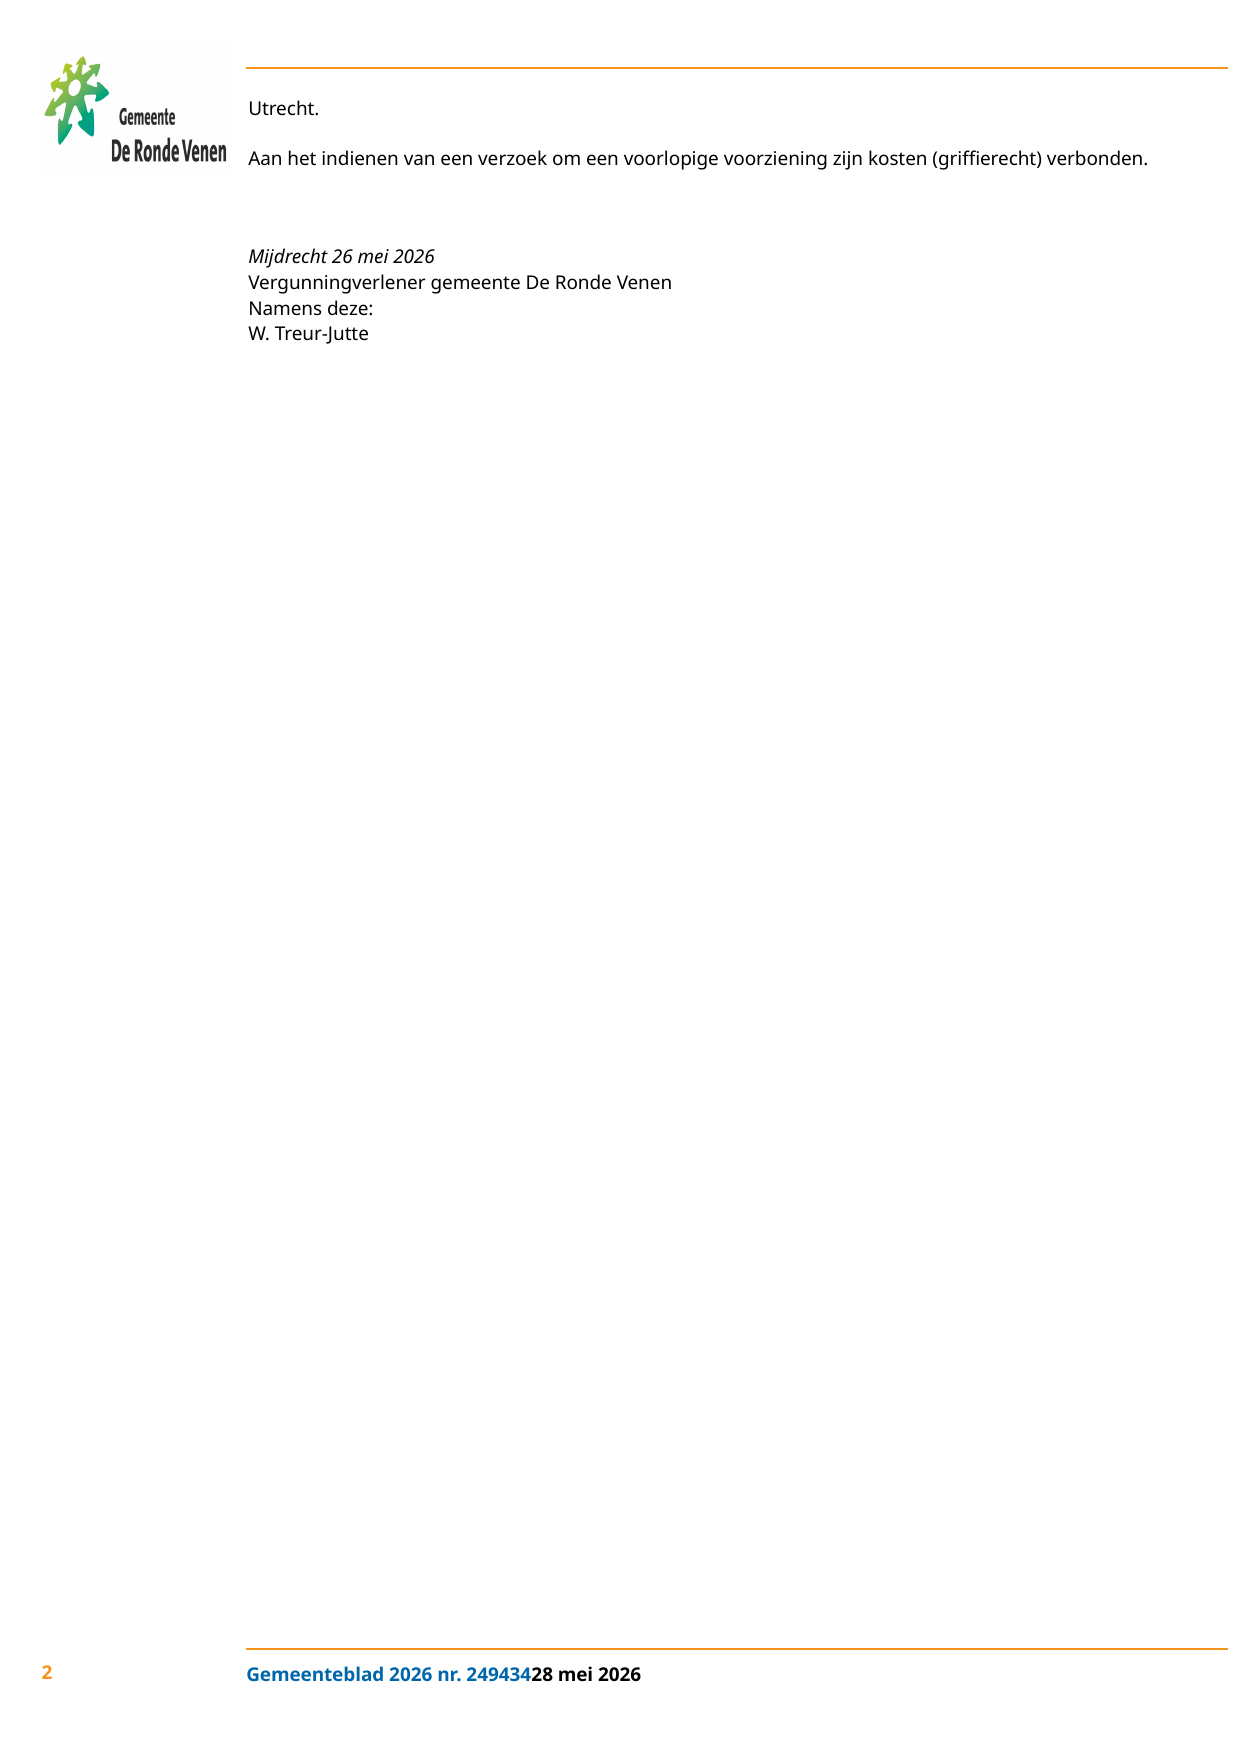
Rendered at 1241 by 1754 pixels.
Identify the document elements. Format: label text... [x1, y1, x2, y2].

text Aan het indienen van een verzoek om een voorlopige voorziening zijn kosten (griffierecht) verbonden. [248, 145, 1152, 171]
text Vergunningverlener gemeente De Ronde Venen [248, 269, 1152, 295]
picture [41, 47, 231, 172]
text W. Treur-Jutte [248, 321, 1152, 346]
text Mijdrecht 26 mei 2026 [248, 243, 1152, 269]
text Namens deze: [248, 295, 1152, 321]
text Utrecht. [248, 95, 1152, 121]
